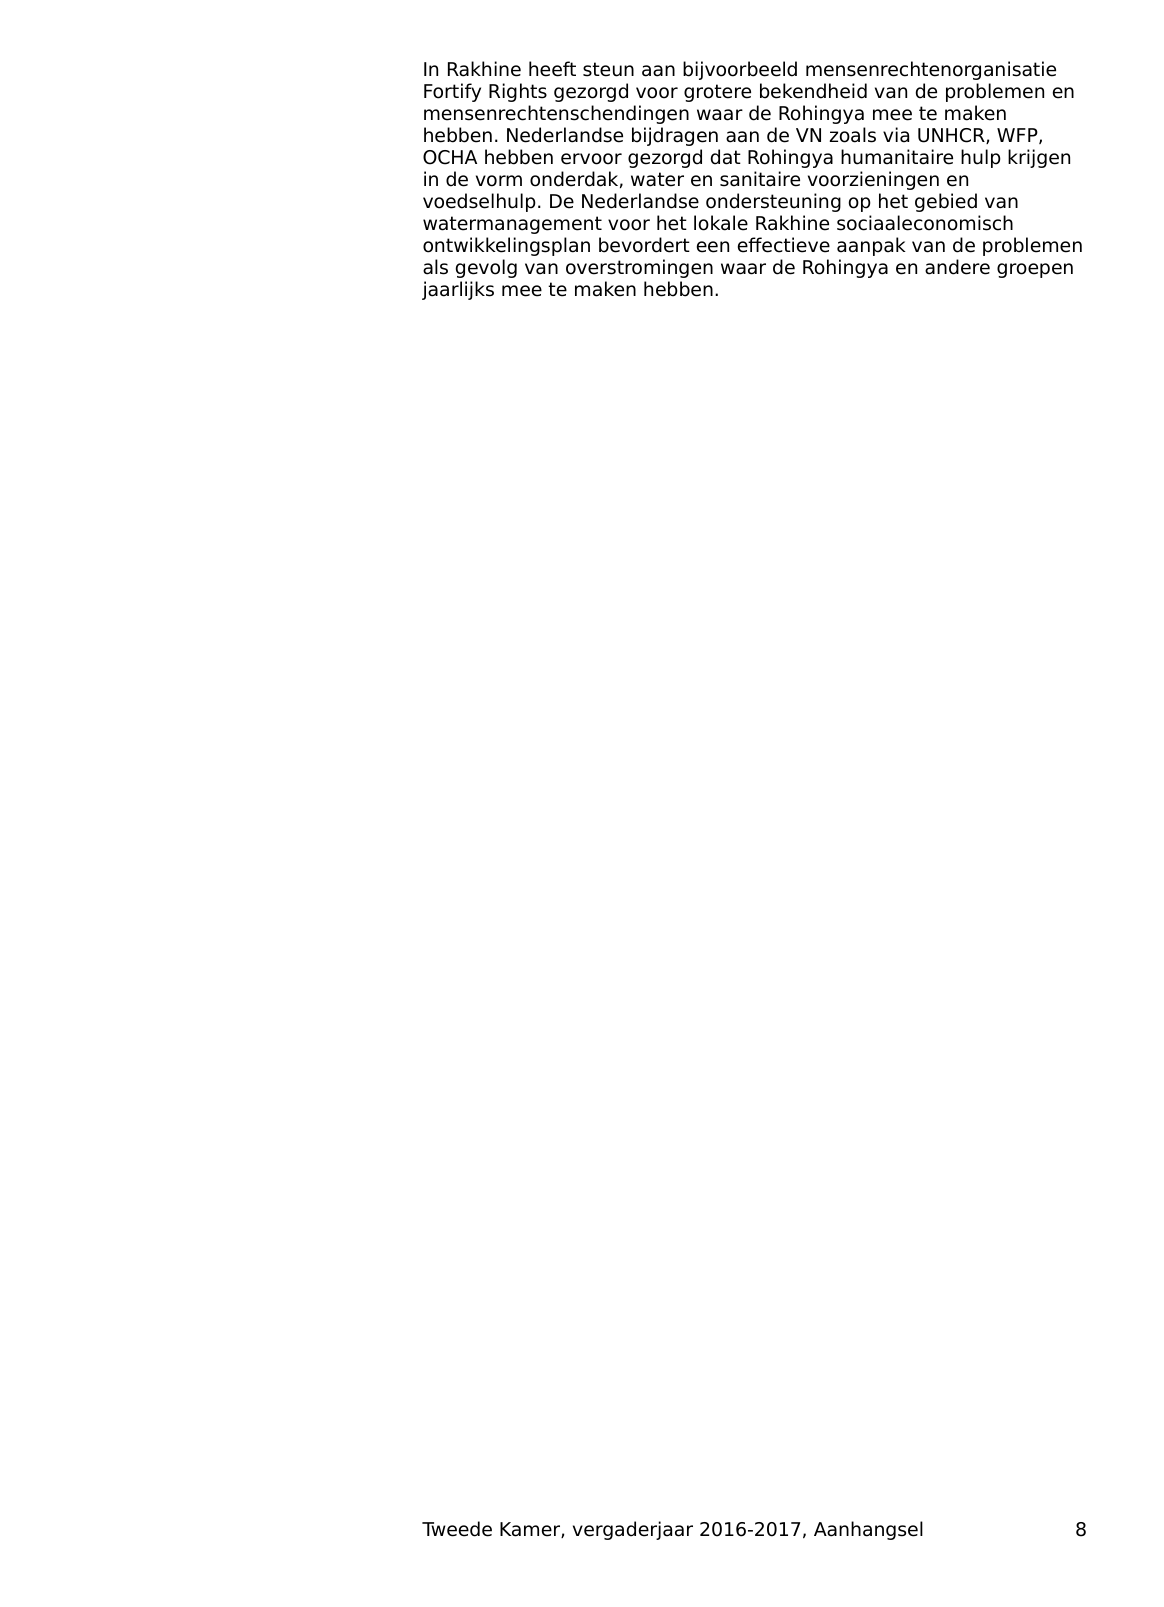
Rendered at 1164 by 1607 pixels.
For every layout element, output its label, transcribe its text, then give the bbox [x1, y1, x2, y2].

text In Rakhine heeft steun aan bijvoorbeeld mensenrechtenorganisatie Fortify Rights gezorgd voor grotere bekendheid van de problemen en mensenrechtenschendingen waar de Rohingya mee te maken hebben. Nederlandse bijdragen aan de VN zoals via UNHCR, WFP, OCHA hebben ervoor gezorgd dat Rohingya humanitaire hulp krijgen in de vorm onderdak, water en sanitaire voorzieningen en voedselhulp. De Nederlandse ondersteuning op het gebied van watermanagement voor het lokale Rakhine sociaaleconomisch ontwikkelingsplan bevordert een effectieve aanpak van de problemen als gevolg van overstromingen waar de Rohingya en andere groepen jaarlijks mee te maken hebben. [422, 59, 1087, 301]
